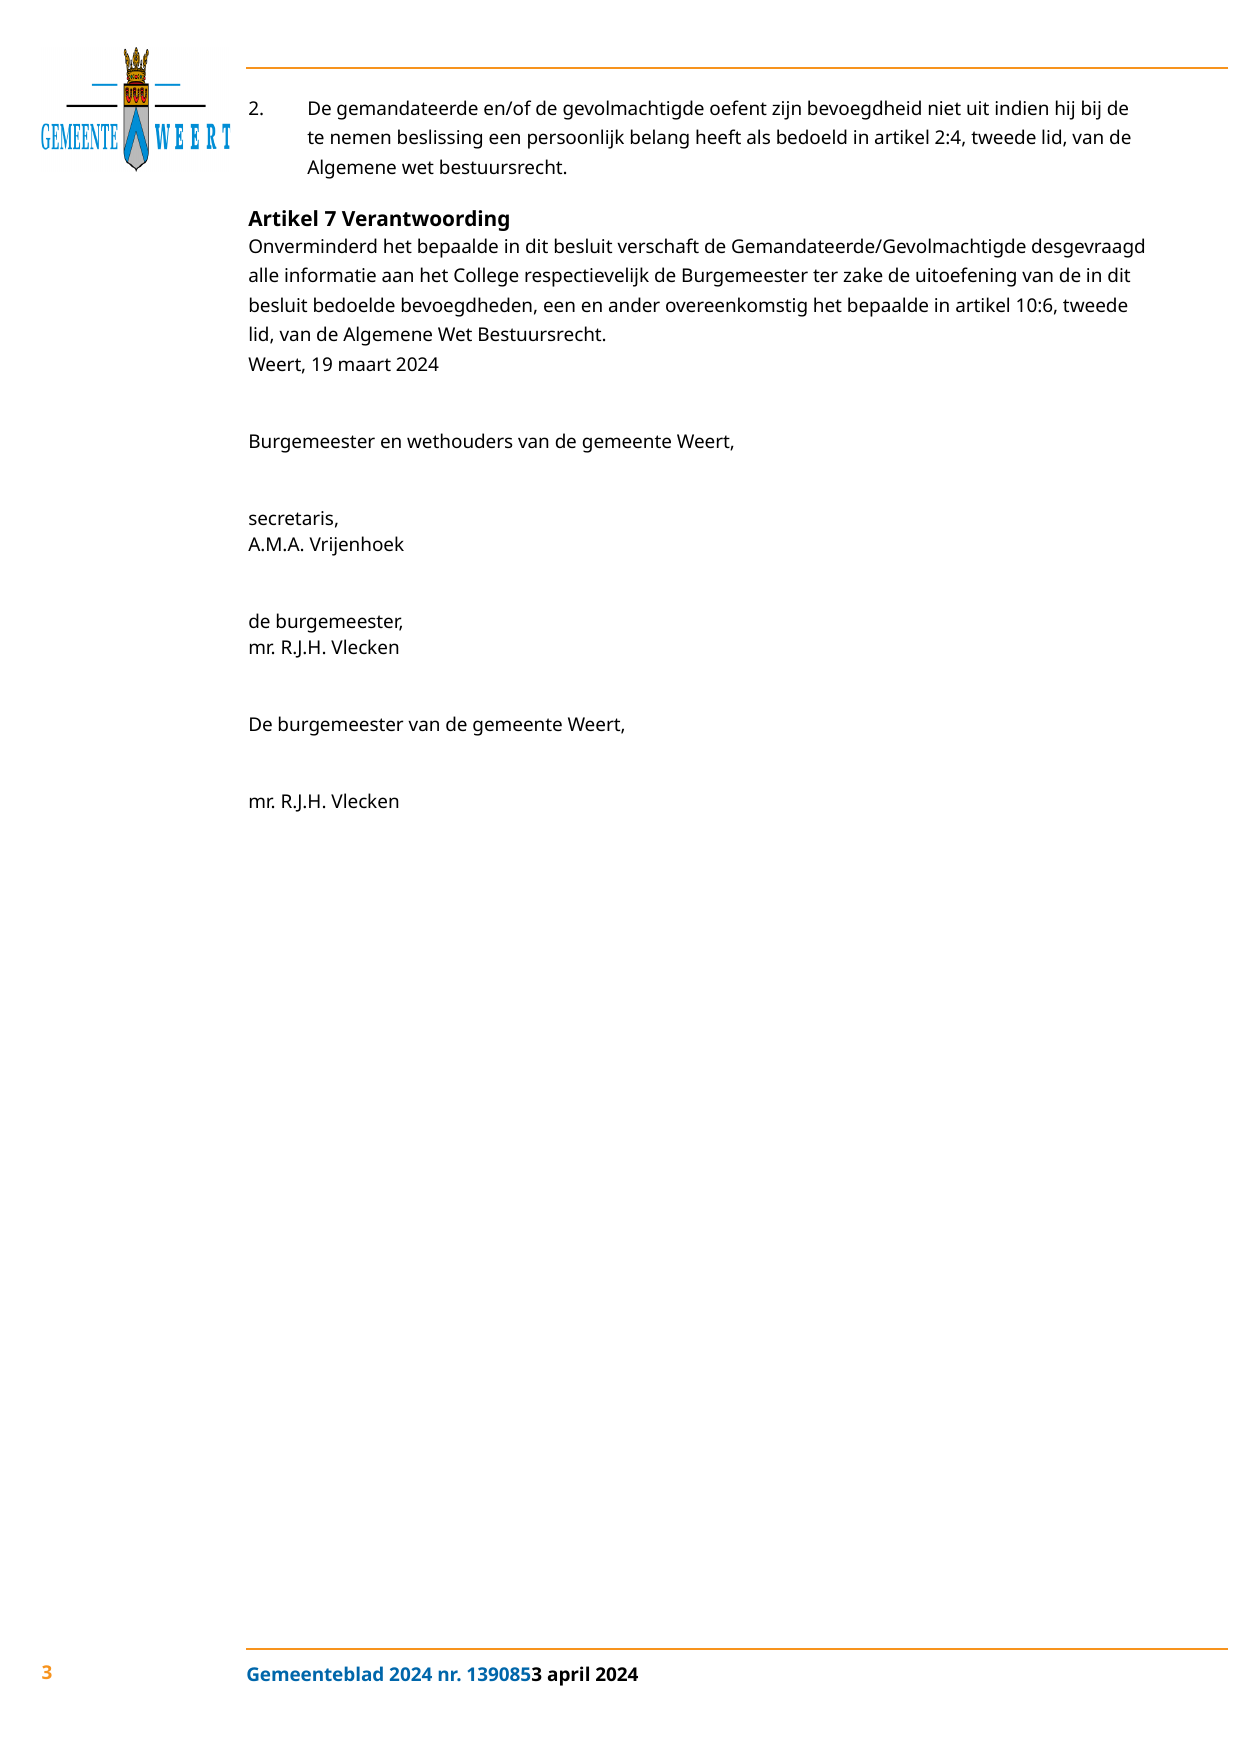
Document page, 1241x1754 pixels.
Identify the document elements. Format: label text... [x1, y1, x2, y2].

text A.M.A. Vrijenhoek [248, 531, 1152, 557]
picture [41, 47, 231, 172]
text Burgemeester en wethouders van de gemeente Weert, [248, 428, 1152, 454]
text mr. R.J.H. Vlecken [248, 788, 1152, 814]
text Weert, 19 maart 2024 [248, 351, 1152, 377]
text de burgemeester, [248, 608, 1152, 634]
text secretaris, [248, 506, 1152, 531]
text De burgemeester van de gemeente Weert, [248, 711, 1152, 737]
text Artikel 7 Verantwoording [248, 204, 1152, 233]
text mr. R.J.H. Vlecken [248, 634, 1152, 660]
text Onverminderd het bepaalde in dit besluit verschaft de Gemandateerde/Gevolmachtigde desgevraagd alle informatie aan het College respectievelijk de Burgemeester ter zake de uitoefening van de in dit besluit bedoelde bevoegdheden, een en ander overeenkomstig het bepaalde in artikel 10:6, tweede lid, van de Algemene Wet Bestuursrecht. [248, 233, 1152, 347]
list De gemandateerde en/of de gevolmachtigde oefent zijn bevoegdheid niet uit indien hij bij de te nemen beslissing een persoonlijk belang heeft als bedoeld in artikel 2:4, tweede lid, van de Algemene wet bestuursrecht. [248, 95, 1152, 180]
